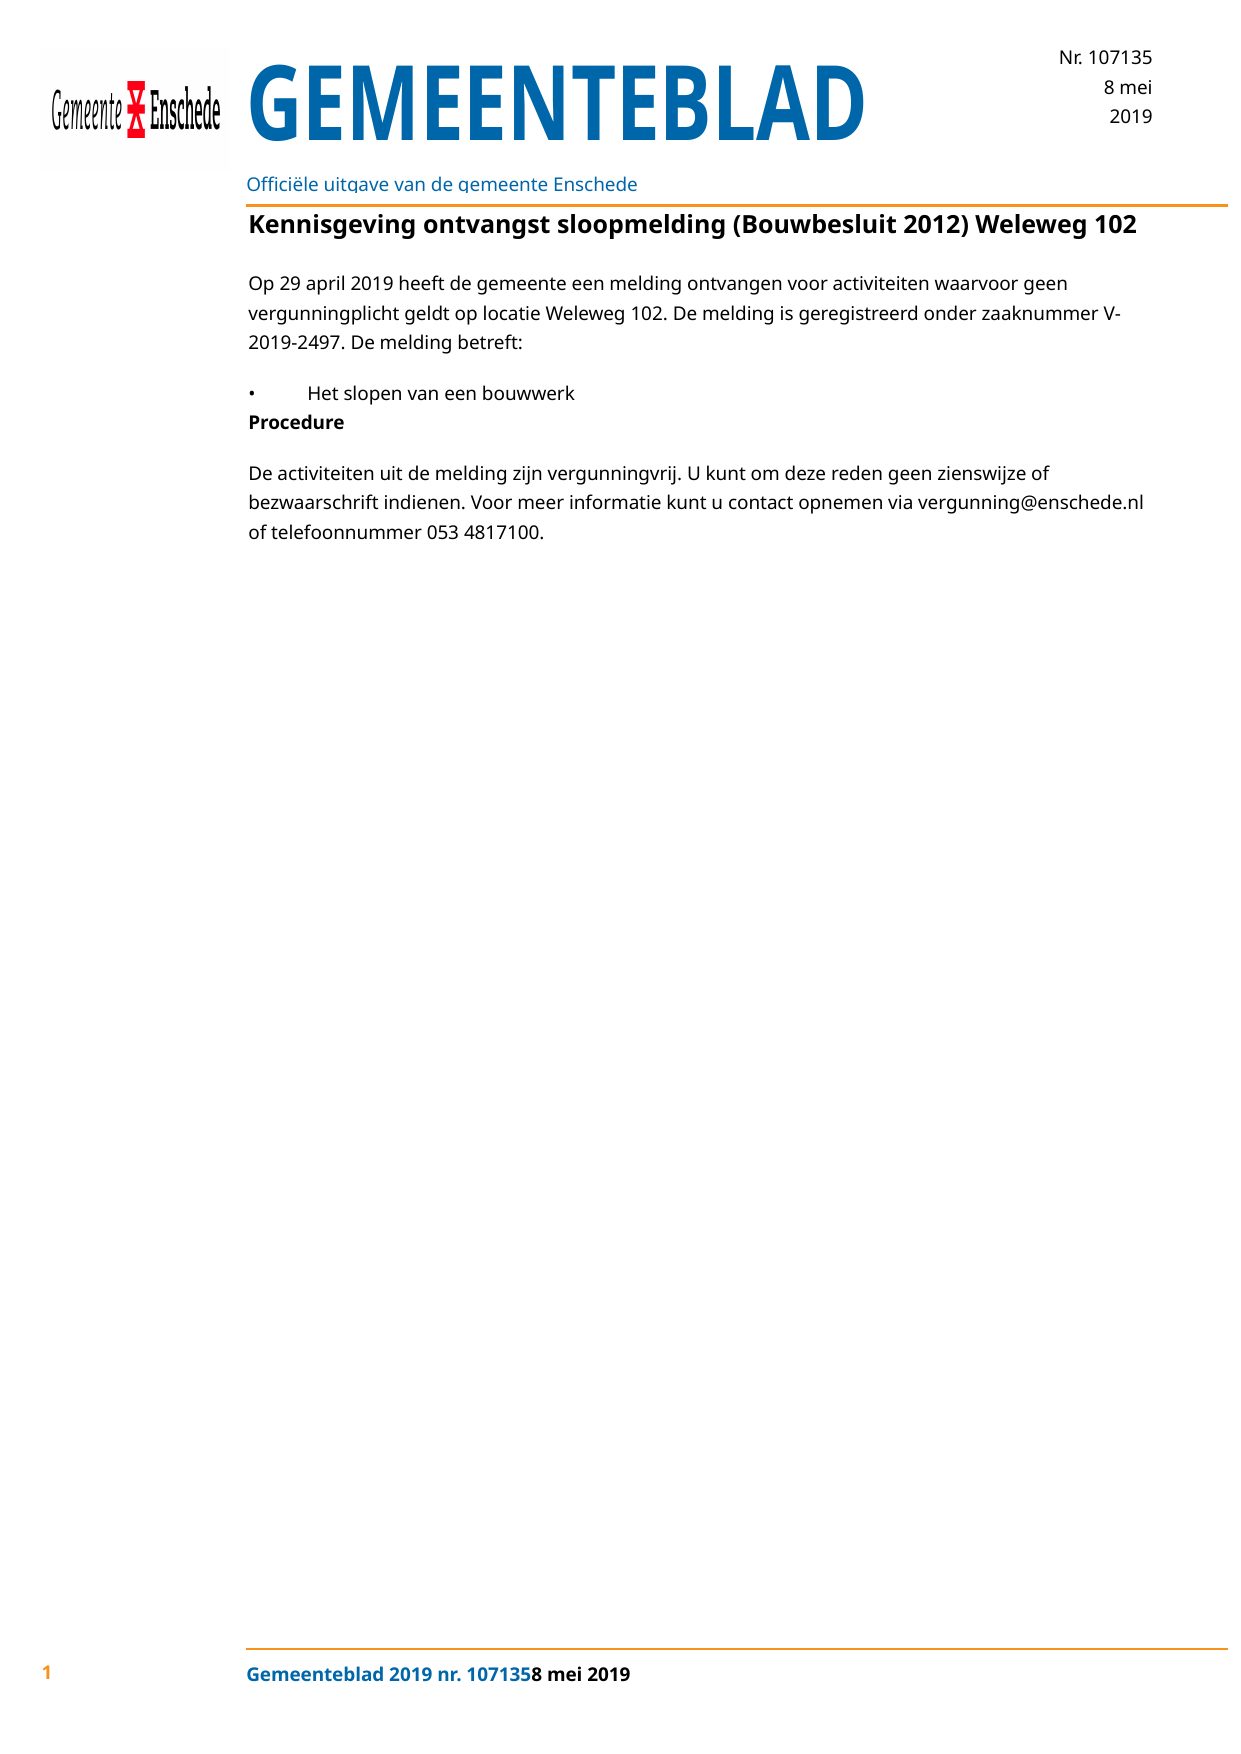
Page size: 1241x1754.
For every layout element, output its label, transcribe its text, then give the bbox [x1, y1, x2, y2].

picture [41, 47, 231, 172]
text Procedure [248, 409, 1152, 435]
text De activiteiten uit de melding zijn vergunningvrij. U kunt om deze reden geen zienswijze of bezwaarschrift indienen. Voor meer informatie kunt u contact opnemen via vergunning@enschede.nl of telefoonnummer 053 4817100. [248, 460, 1152, 545]
text Kennisgeving ontvangst sloopmelding (Bouwbesluit 2012) Weleweg 102 [248, 207, 1152, 241]
text Op 29 april 2019 heeft de gemeente een melding ontvangen voor activiteiten waarvoor geen vergunningplicht geldt op locatie Weleweg 102. De melding is geregistreerd onder zaaknummer V-2019-2497. De melding betreft: [248, 270, 1152, 355]
list Het slopen van een bouwwerk [248, 380, 1152, 406]
